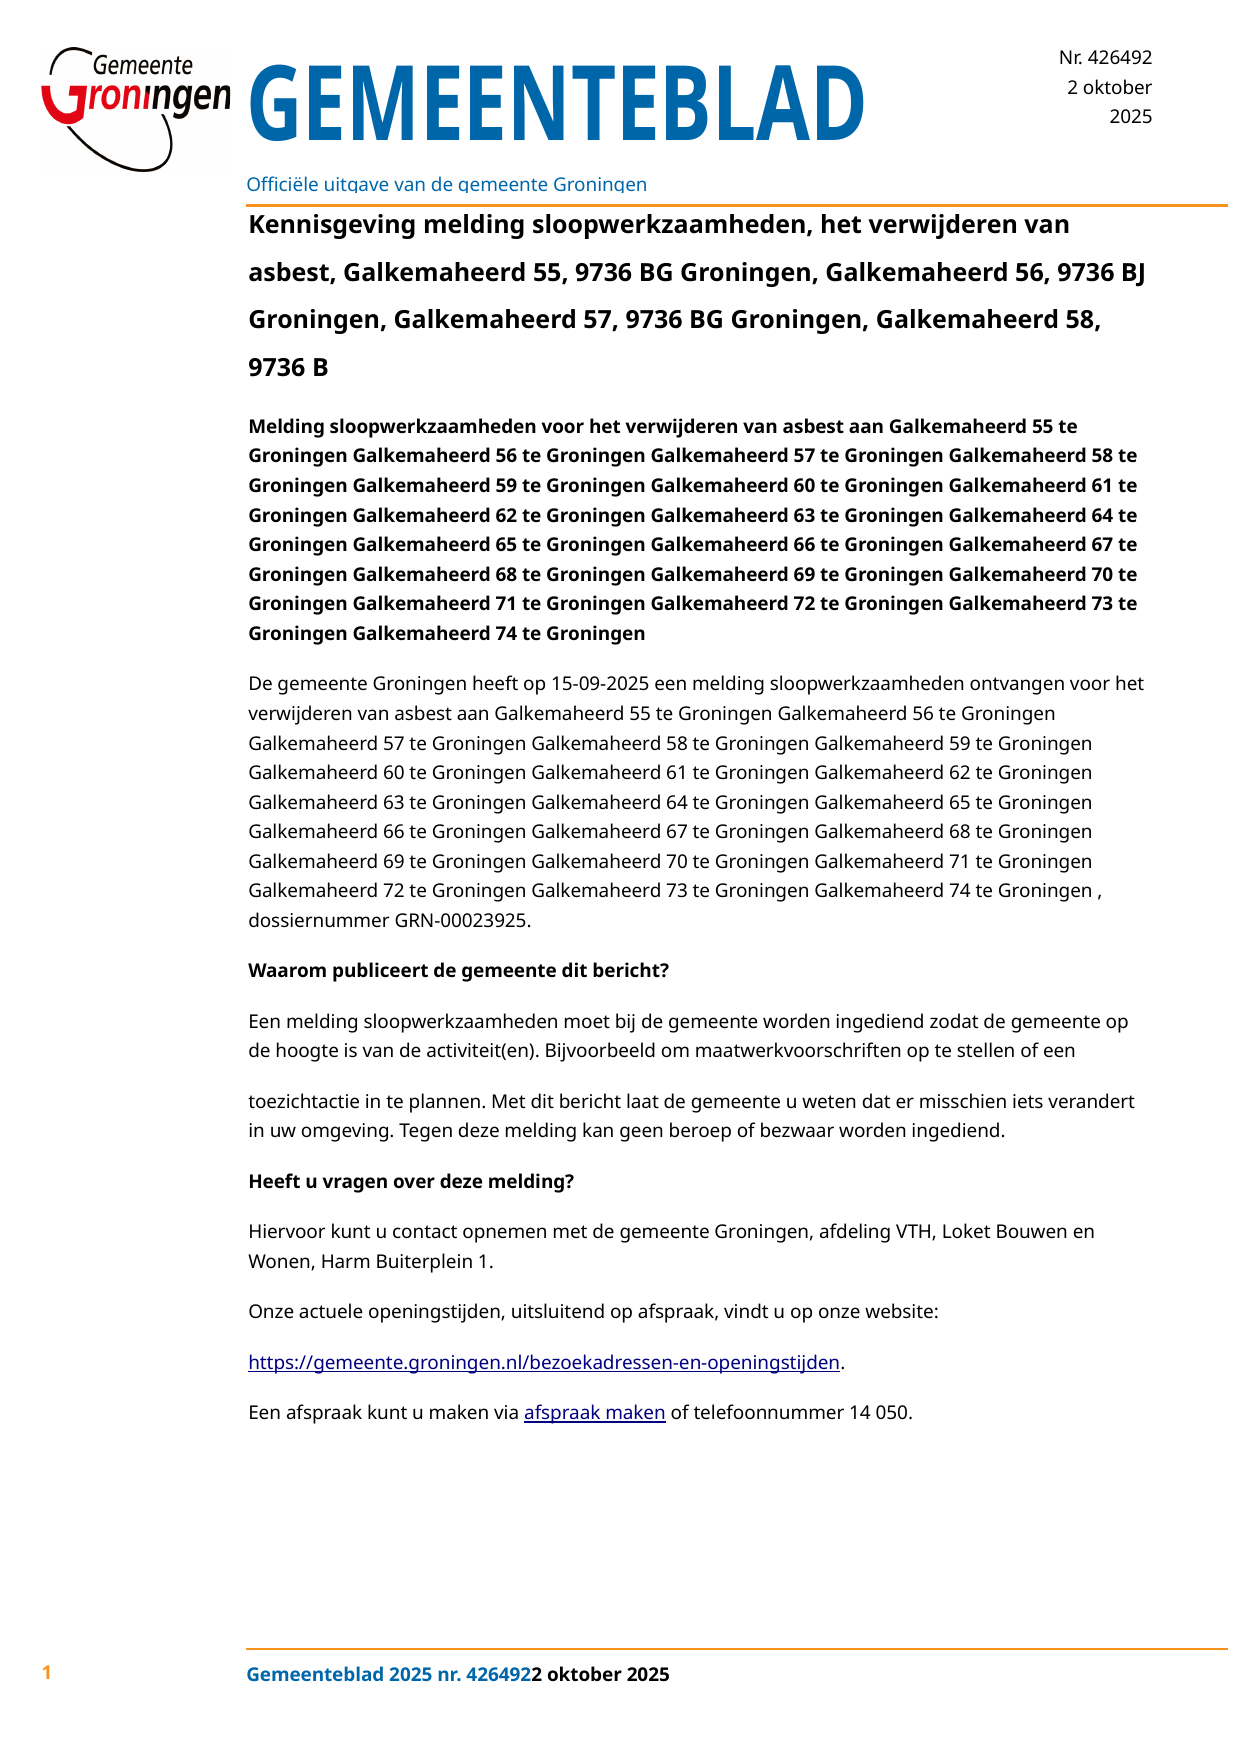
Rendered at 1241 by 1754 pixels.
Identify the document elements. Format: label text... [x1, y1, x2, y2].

text Melding sloopwerkzaamheden voor het verwijderen van asbest aan Galkemaheerd 55 te Groningen Galkemaheerd 56 te Groningen Galkemaheerd 57 te Groningen Galkemaheerd 58 te Groningen Galkemaheerd 59 te Groningen Galkemaheerd 60 te Groningen Galkemaheerd 61 te Groningen Galkemaheerd 62 te Groningen Galkemaheerd 63 te Groningen Galkemaheerd 64 te Groningen Galkemaheerd 65 te Groningen Galkemaheerd 66 te Groningen Galkemaheerd 67 te Groningen Galkemaheerd 68 te Groningen Galkemaheerd 69 te Groningen Galkemaheerd 70 te Groningen Galkemaheerd 71 te Groningen Galkemaheerd 72 te Groningen Galkemaheerd 73 te Groningen Galkemaheerd 74 te Groningen [248, 413, 1152, 646]
text https://gemeente.groningen.nl/bezoekadressen-en-openingstijden. [248, 1349, 1152, 1375]
picture [41, 47, 231, 172]
text toezichtactie in te plannen. Met dit bericht laat de gemeente u weten dat er misschien iets verandert in uw omgeving. Tegen deze melding kan geen beroep of bezwaar worden ingediend. [248, 1088, 1152, 1143]
text Onze actuele openingstijden, uitsluitend op afspraak, vindt u op onze website: [248, 1298, 1152, 1324]
text Een afspraak kunt u maken via afspraak maken of telefoonnummer 14 050. [248, 1399, 1152, 1425]
text Een melding sloopwerkzaamheden moet bij de gemeente worden ingediend zodat de gemeente op de hoogte is van de activiteit(en). Bijvoorbeeld om maatwerkvoorschriften op te stellen of een [248, 1008, 1152, 1063]
text Kennisgeving melding sloopwerkzaamheden, het verwijderen van asbest, Galkemaheerd 55, 9736 BG Groningen, Galkemaheerd 56, 9736 BJ Groningen, Galkemaheerd 57, 9736 BG Groningen, Galkemaheerd 58, 9736 B [248, 207, 1152, 384]
text De gemeente Groningen heeft op 15-09-2025 een melding sloopwerkzaamheden ontvangen voor het verwijderen van asbest aan Galkemaheerd 55 te Groningen Galkemaheerd 56 te Groningen Galkemaheerd 57 te Groningen Galkemaheerd 58 te Groningen Galkemaheerd 59 te Groningen Galkemaheerd 60 te Groningen Galkemaheerd 61 te Groningen Galkemaheerd 62 te Groningen Galkemaheerd 63 te Groningen Galkemaheerd 64 te Groningen Galkemaheerd 65 te Groningen Galkemaheerd 66 te Groningen Galkemaheerd 67 te Groningen Galkemaheerd 68 te Groningen Galkemaheerd 69 te Groningen Galkemaheerd 70 te Groningen Galkemaheerd 71 te Groningen Galkemaheerd 72 te Groningen Galkemaheerd 73 te Groningen Galkemaheerd 74 te Groningen , dossiernummer GRN-00023925. [248, 671, 1152, 933]
text Hiervoor kunt u contact opnemen met de gemeente Groningen, afdeling VTH, Loket Bouwen en Wonen, Harm Buiterplein 1. [248, 1218, 1152, 1274]
text Heeft u vragen over deze melding? [248, 1168, 1152, 1194]
text Waarom publiceert de gemeente dit bericht? [248, 958, 1152, 983]
